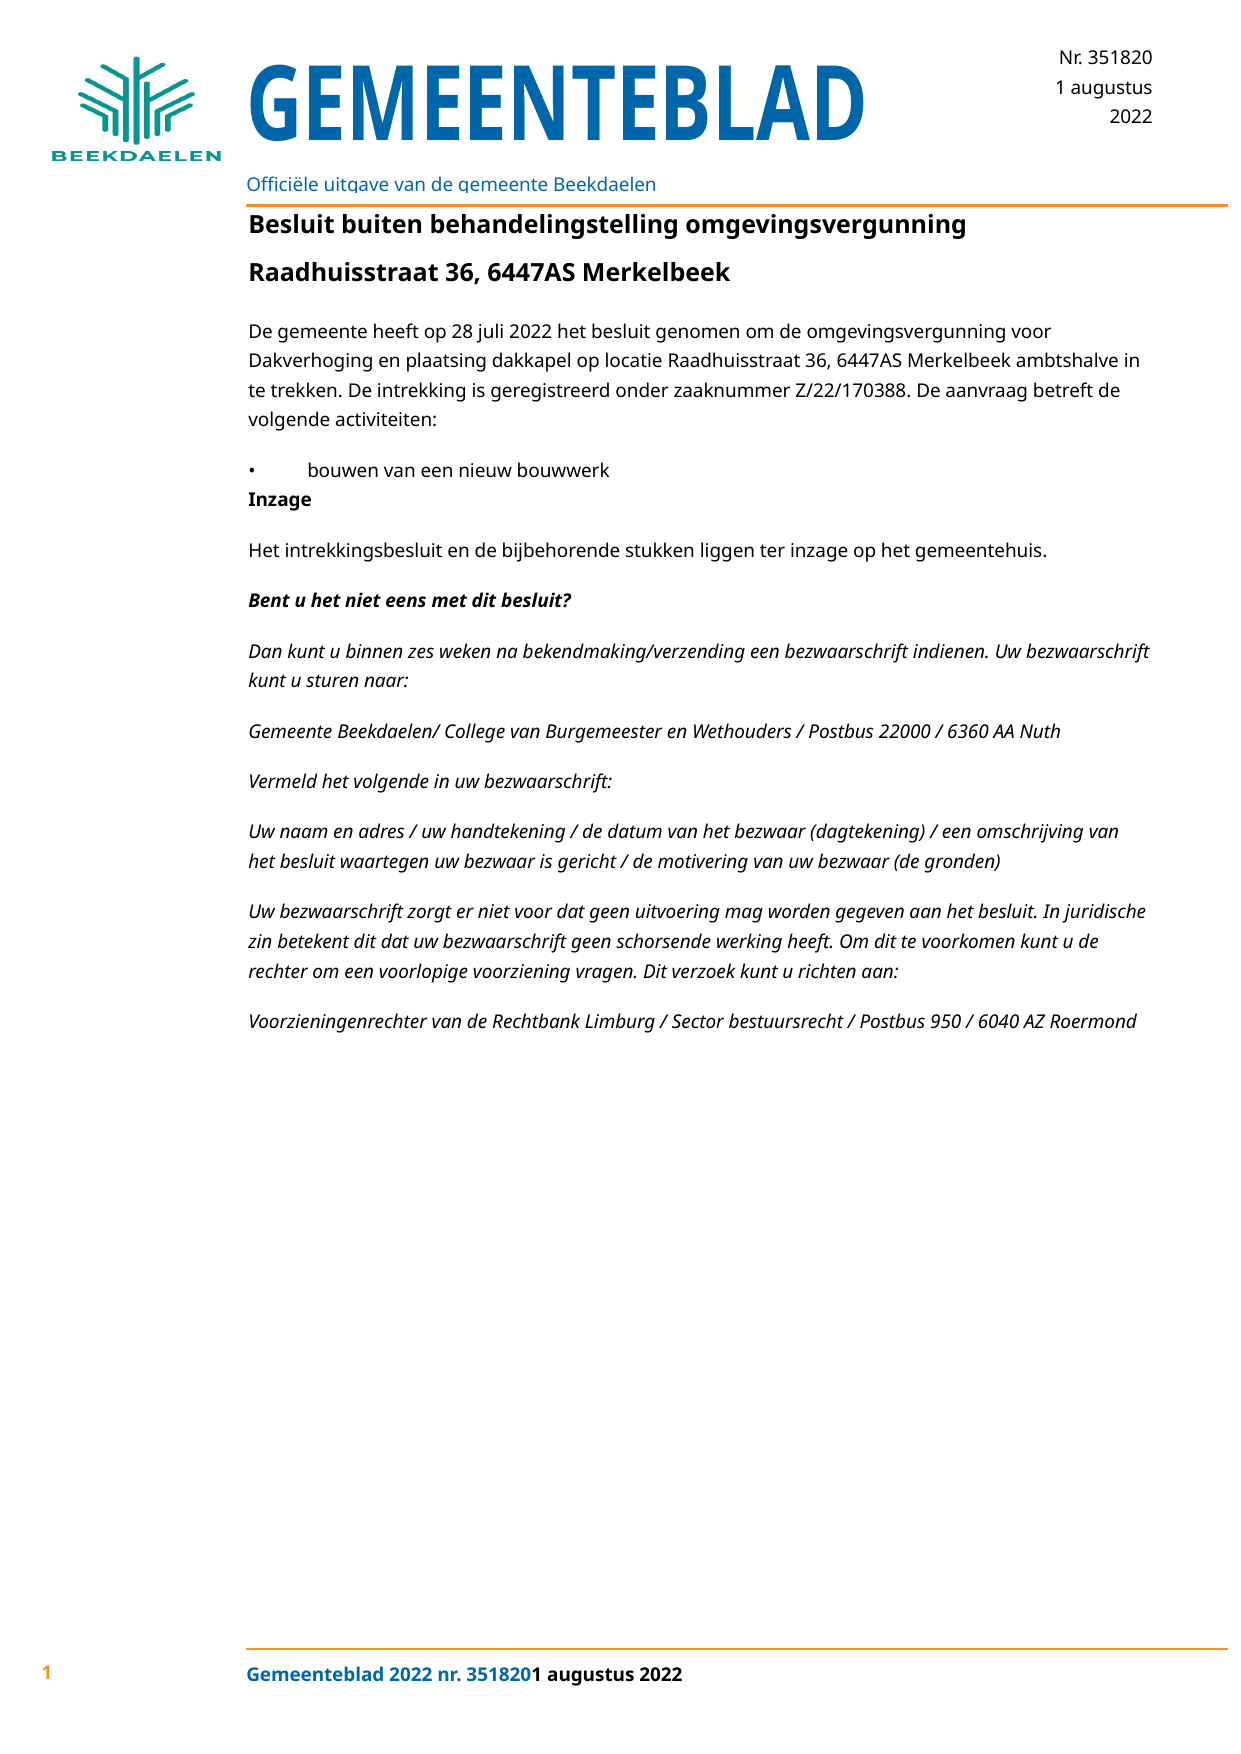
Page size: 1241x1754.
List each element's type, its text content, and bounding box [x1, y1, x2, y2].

text Uw naam en adres / uw handtekening / de datum van het bezwaar (dagtekening) / een omschrijving van het besluit waartegen uw bezwaar is gericht / de motivering van uw bezwaar (de gronden) [248, 819, 1152, 874]
text Dan kunt u binnen zes weken na bekendmaking/verzending een bezwaarschrift indienen. Uw bezwaarschrift kunt u sturen naar: [248, 638, 1152, 693]
text Vermeld het volgende in uw bezwaarschrift: [248, 768, 1152, 794]
text De gemeente heeft op 28 juli 2022 het besluit genomen om de omgevingsvergunning voor Dakverhoging en plaatsing dakkapel op locatie Raadhuisstraat 36, 6447AS Merkelbeek ambtshalve in te trekken. De intrekking is geregistreerd onder zaaknummer Z/22/170388. De aanvraag betreft de volgende activiteiten: [248, 318, 1152, 432]
text Inzage [248, 487, 1152, 512]
picture [41, 47, 231, 172]
text Uw bezwaarschrift zorgt er niet voor dat geen uitvoering mag worden gegeven aan het besluit. In juridische zin betekent dit dat uw bezwaarschrift geen schorsende werking heeft. Om dit te voorkomen kunt u de rechter om een voorlopige voorziening vragen. Dit verzoek kunt u richten aan: [248, 899, 1152, 984]
text Gemeente Beekdaelen/ College van Burgemeester en Wethouders / Postbus 22000 / 6360 AA Nuth [248, 718, 1152, 744]
text Voorzieningenrechter van de Rechtbank Limburg / Sector bestuursrecht / Postbus 950 / 6040 AZ Roermond [248, 1008, 1152, 1034]
text Besluit buiten behandelingstelling omgevingsvergunning Raadhuisstraat 36, 6447AS Merkelbeek [248, 207, 1152, 288]
text Bent u het niet eens met dit besluit? [248, 587, 1152, 613]
text Het intrekkingsbesluit en de bijbehorende stukken liggen ter inzage op het gemeentehuis. [248, 537, 1152, 563]
list bouwen van een nieuw bouwwerk [248, 457, 1152, 483]
